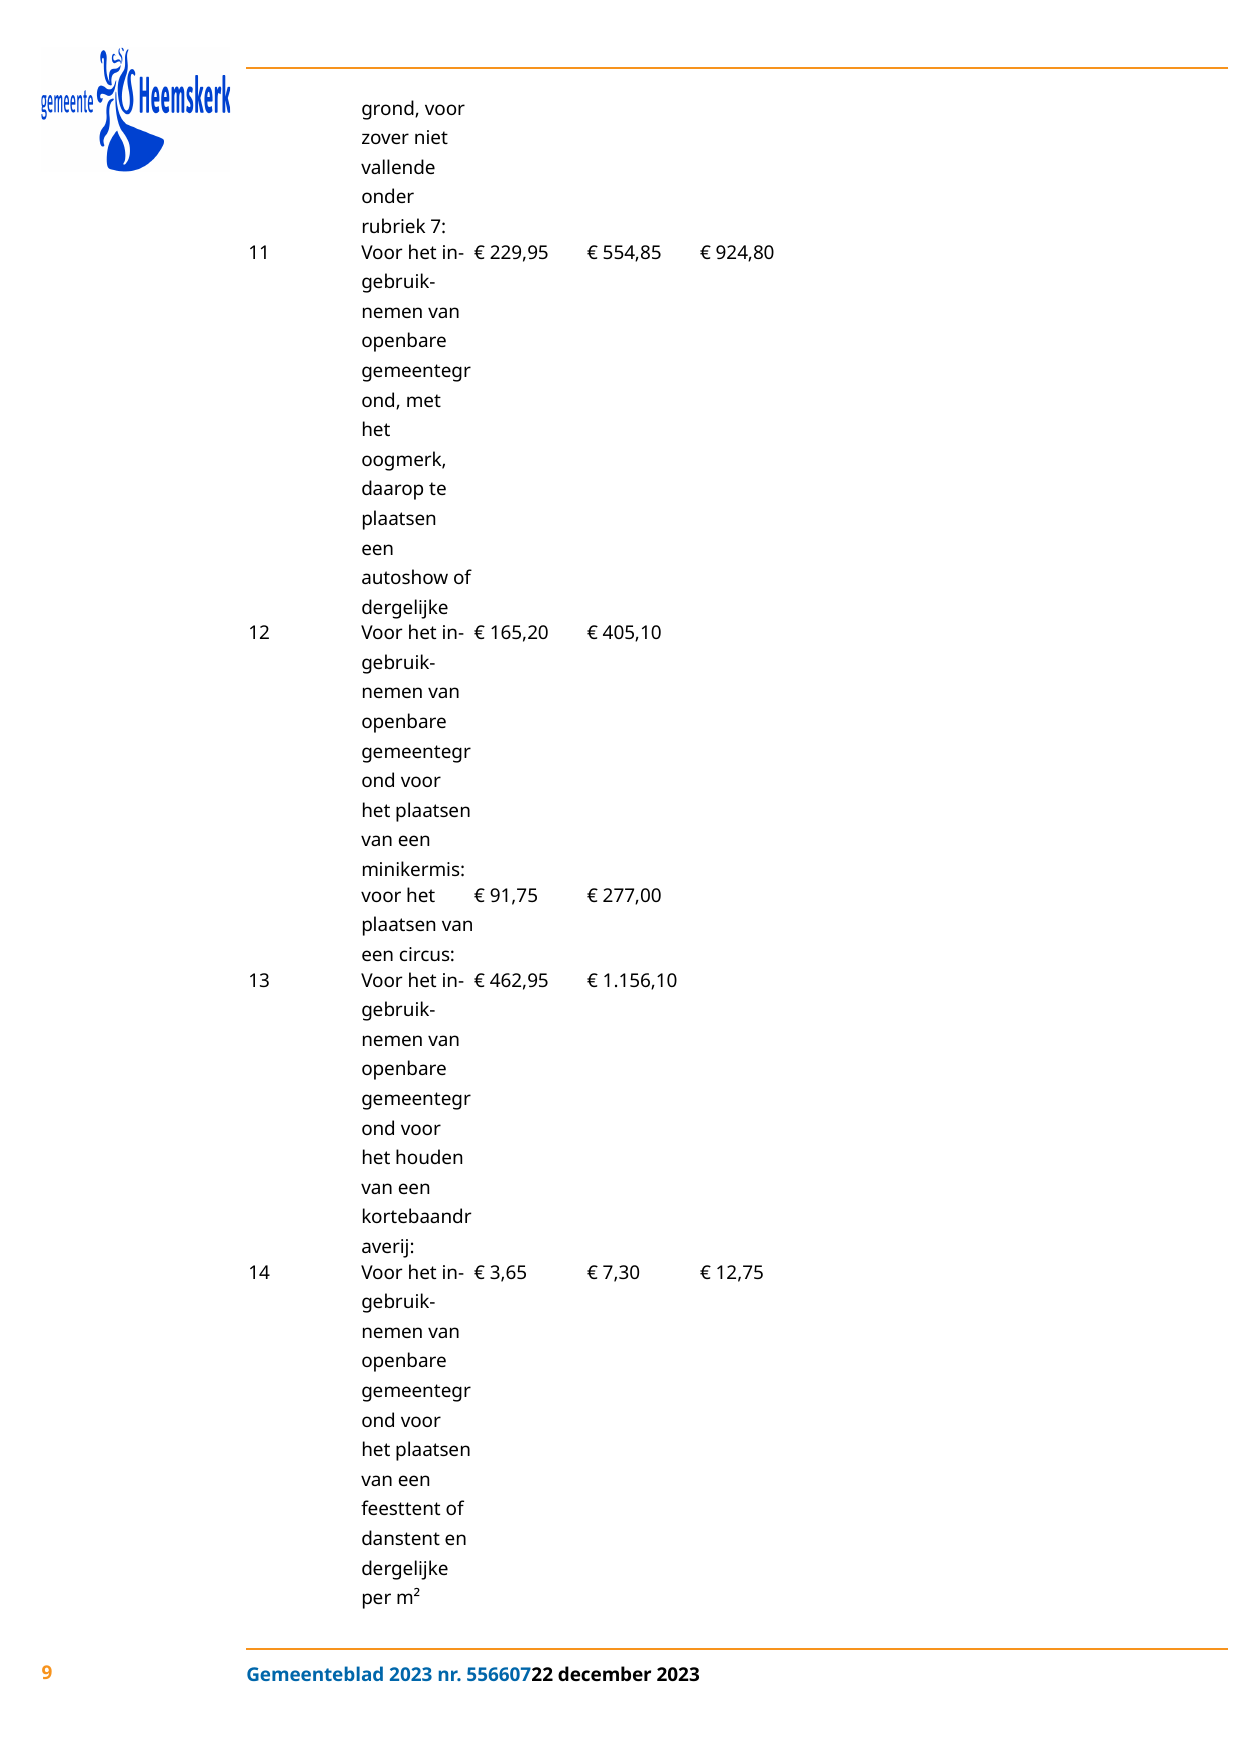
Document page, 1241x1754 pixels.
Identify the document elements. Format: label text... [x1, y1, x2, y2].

table_cell € 1.156,10 [587, 967, 700, 1259]
table_cell € 405,10 [587, 620, 700, 882]
table_cell [813, 239, 926, 619]
table_cell [813, 882, 926, 967]
table_cell [248, 882, 361, 967]
table_cell [813, 620, 926, 882]
table_cell [926, 239, 1038, 619]
table_cell € 12,75 [700, 1259, 813, 1610]
table_cell [1039, 882, 1152, 967]
table_cell 12 [248, 620, 361, 882]
table_cell [813, 95, 926, 239]
table_cell [1039, 239, 1152, 619]
table_cell [926, 967, 1038, 1259]
table_cell 14 [248, 1259, 361, 1610]
table_cell € 3,65 [474, 1259, 587, 1610]
table_cell [1039, 967, 1152, 1259]
table_cell [1039, 620, 1152, 882]
table_cell [700, 620, 813, 882]
table_cell 11 [248, 239, 361, 619]
table_cell [700, 95, 813, 239]
table_cell 13 [248, 967, 361, 1259]
table_cell grond, voor zover niet vallende onder rubriek 7: [361, 95, 474, 239]
table_cell [1039, 95, 1152, 239]
table_cell [926, 882, 1038, 967]
table_cell € 165,20 [474, 620, 587, 882]
table_cell € 924,80 [700, 239, 813, 619]
table_cell € 7,30 [587, 1259, 700, 1610]
table_cell Voor het in-gebruik-nemen van openbare gemeentegrond voor het houden van een kortebaandraverij: [361, 967, 474, 1259]
picture [41, 47, 231, 172]
table_cell € 277,00 [587, 882, 700, 967]
table_cell [1039, 1259, 1152, 1610]
table_cell [813, 967, 926, 1259]
table_cell [813, 1259, 926, 1610]
table_cell € 462,95 [474, 967, 587, 1259]
table_cell Voor het in-gebruik-nemen van openbare gemeentegrond, met het oogmerk, daarop te plaatsen een autoshow of dergelijke [361, 239, 474, 619]
table_cell Voor het in-gebruik-nemen van openbare gemeentegrond voor het plaatsen van een minikermis: [361, 620, 474, 882]
table_cell [248, 95, 361, 239]
table_cell [700, 967, 813, 1259]
table_cell Voor het in-gebruik-nemen van openbare gemeentegrond voor het plaatsen van een feesttent of danstent en dergelijke per m² [361, 1259, 474, 1610]
table_cell [474, 95, 587, 239]
table_cell € 229,95 [474, 239, 587, 619]
table_cell [926, 1259, 1038, 1610]
table_cell voor het plaatsen van een circus: [361, 882, 474, 967]
table_cell [587, 95, 700, 239]
table_cell [926, 95, 1038, 239]
table_cell € 554,85 [587, 239, 700, 619]
table_cell [700, 882, 813, 967]
table_cell € 91,75 [474, 882, 587, 967]
table_cell [926, 620, 1038, 882]
